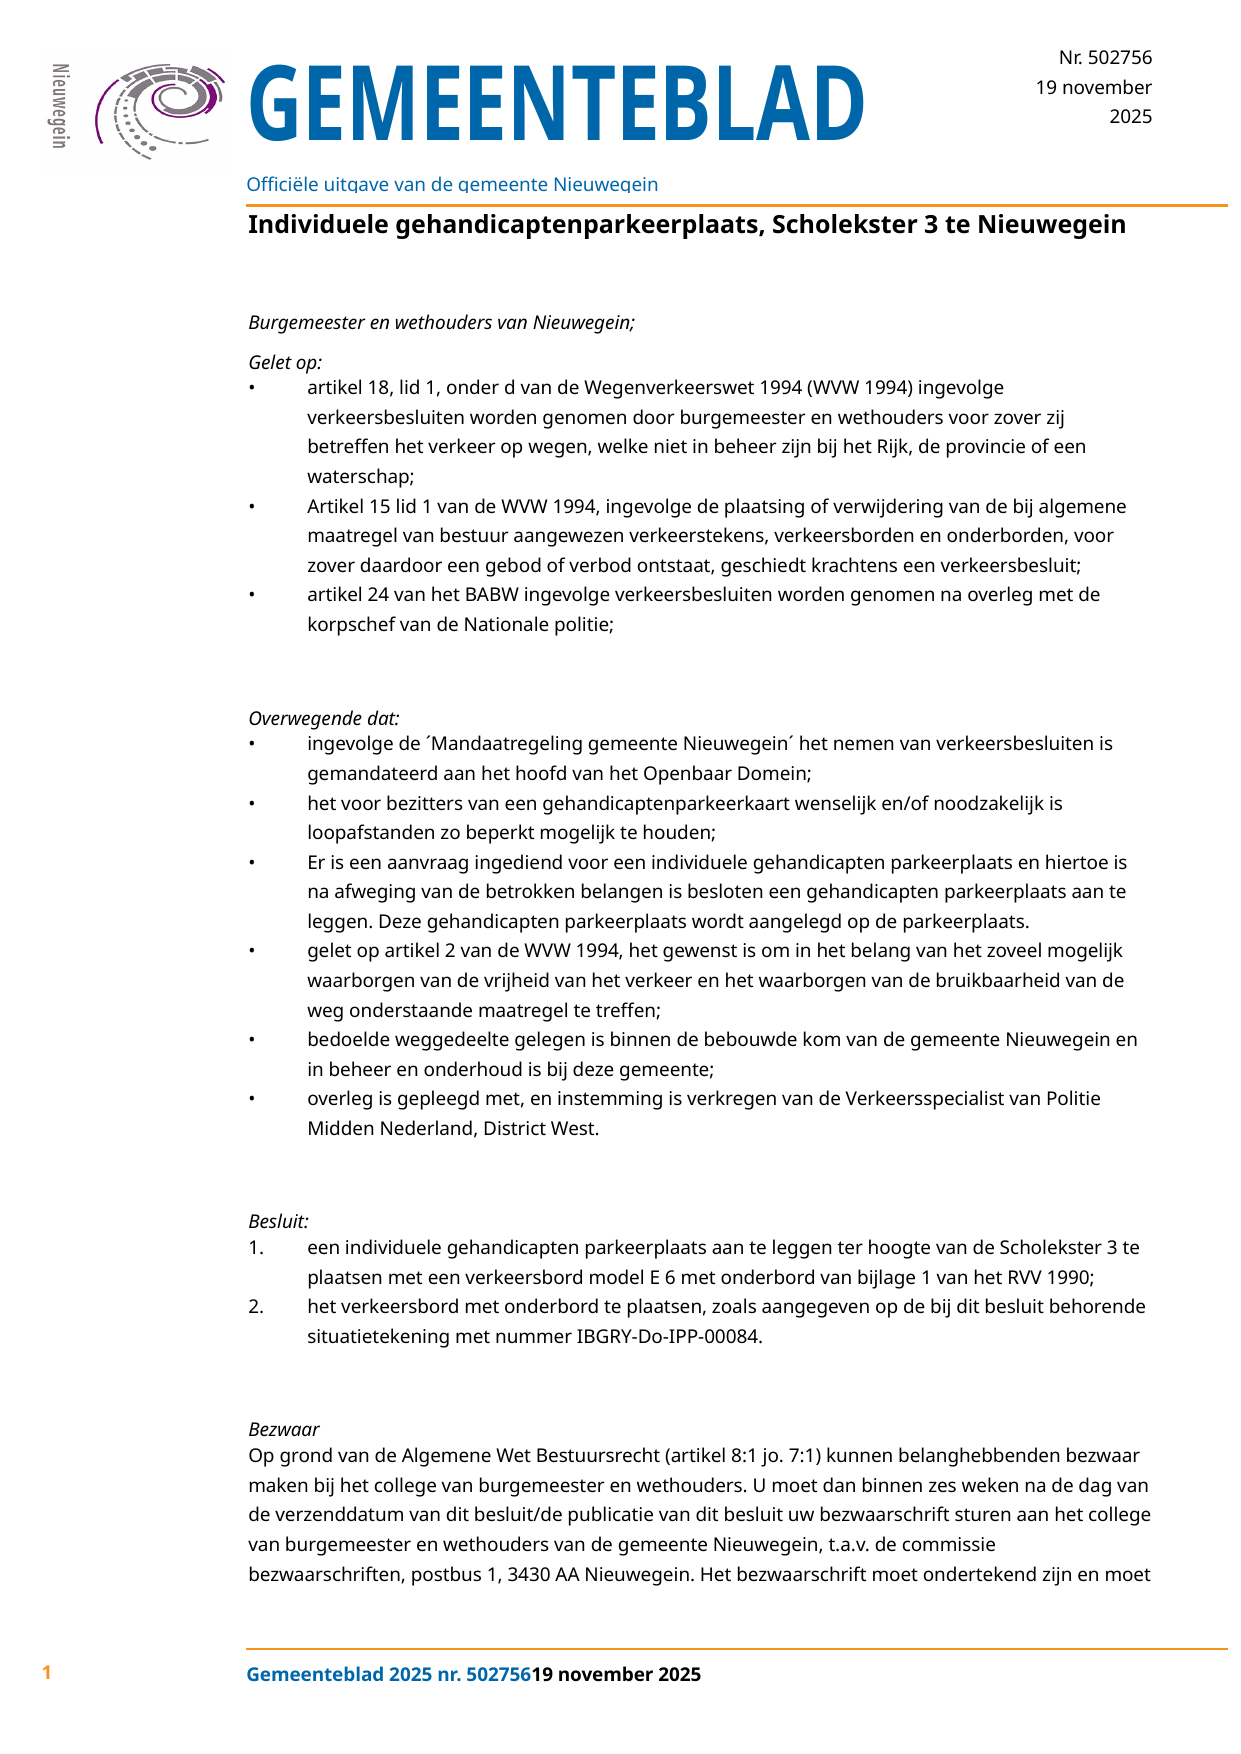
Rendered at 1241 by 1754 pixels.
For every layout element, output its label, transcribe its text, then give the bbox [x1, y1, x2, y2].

list een individuele gehandicapten parkeerplaats aan te leggen ter hoogte van de Scholekster 3 te plaatsen met een verkeersbord model E 6 met onderbord van bijlage 1 van het RVV 1990; [248, 1234, 1152, 1290]
text Bezwaar [248, 1417, 1152, 1442]
list Artikel 15 lid 1 van de WVW 1994, ingevolge de plaatsing of verwijdering van de bij algemene maatregel van bestuur aangewezen verkeerstekens, verkeersborden en onderborden, voor zover daardoor een gebod of verbod ontstaat, geschiedt krachtens een verkeersbesluit; [248, 493, 1152, 578]
text Besluit: [248, 1209, 1152, 1234]
picture [41, 47, 231, 172]
list artikel 18, lid 1, onder d van de Wegenverkeerswet 1994 (WVW 1994) ingevolge verkeersbesluiten worden genomen door burgemeester en wethouders voor zover zij betreffen het verkeer op wegen, welke niet in beheer zijn bij het Rijk, de provincie of een waterschap; [248, 374, 1152, 489]
list het voor bezitters van een gehandicaptenparkeerkaart wenselijk en/of noodzakelijk is loopafstanden zo beperkt mogelijk te houden; [248, 790, 1152, 845]
text Gelet op: [248, 349, 1152, 374]
text Burgemeester en wethouders van Nieuwegein; [248, 309, 1152, 335]
text Overwegende dat: [248, 705, 1152, 731]
list ingevolge de ´Mandaatregeling gemeente Nieuwegein´ het nemen van verkeersbesluiten is gemandateerd aan het hoofd van het Openbaar Domein; [248, 731, 1152, 786]
list gelet op artikel 2 van de WVW 1994, het gewenst is om in het belang van het zoveel mogelijk waarborgen van de vrijheid van het verkeer en het waarborgen van de bruikbaarheid van de weg onderstaande maatregel te treffen; [248, 938, 1152, 1022]
list artikel 24 van het BABW ingevolge verkeersbesluiten worden genomen na overleg met de korpschef van de Nationale politie; [248, 582, 1152, 637]
list bedoelde weggedeelte gelegen is binnen de bebouwde kom van de gemeente Nieuwegein en in beheer en onderhoud is bij deze gemeente; [248, 1026, 1152, 1082]
list het verkeersbord met onderbord te plaatsen, zoals aangegeven op de bij dit besluit behorende situatietekening met nummer IBGRY-Do-IPP-00084. [248, 1293, 1152, 1349]
list Er is een aanvraag ingediend voor een individuele gehandicapten parkeerplaats en hiertoe is na afweging van de betrokken belangen is besloten een gehandicapten parkeerplaats aan te leggen. Deze gehandicapten parkeerplaats wordt aangelegd op de parkeerplaats. [248, 849, 1152, 934]
text Individuele gehandicaptenparkeerplaats, Scholekster 3 te Nieuwegein [248, 207, 1152, 241]
text Op grond van de Algemene Wet Bestuursrecht (artikel 8:1 jo. 7:1) kunnen belanghebbenden bezwaar maken bij het college van burgemeester en wethouders. U moet dan binnen zes weken na de dag van de verzenddatum van dit besluit/de publicatie van dit besluit uw bezwaarschrift sturen aan het college van burgemeester en wethouders van de gemeente Nieuwegein, t.a.v. de commissie bezwaarschriften, postbus 1, 3430 AA Nieuwegein. Het bezwaarschrift moet ondertekend zijn en moet [248, 1442, 1152, 1586]
list overleg is gepleegd met, en instemming is verkregen van de Verkeersspecialist van Politie Midden Nederland, District West. [248, 1086, 1152, 1141]
